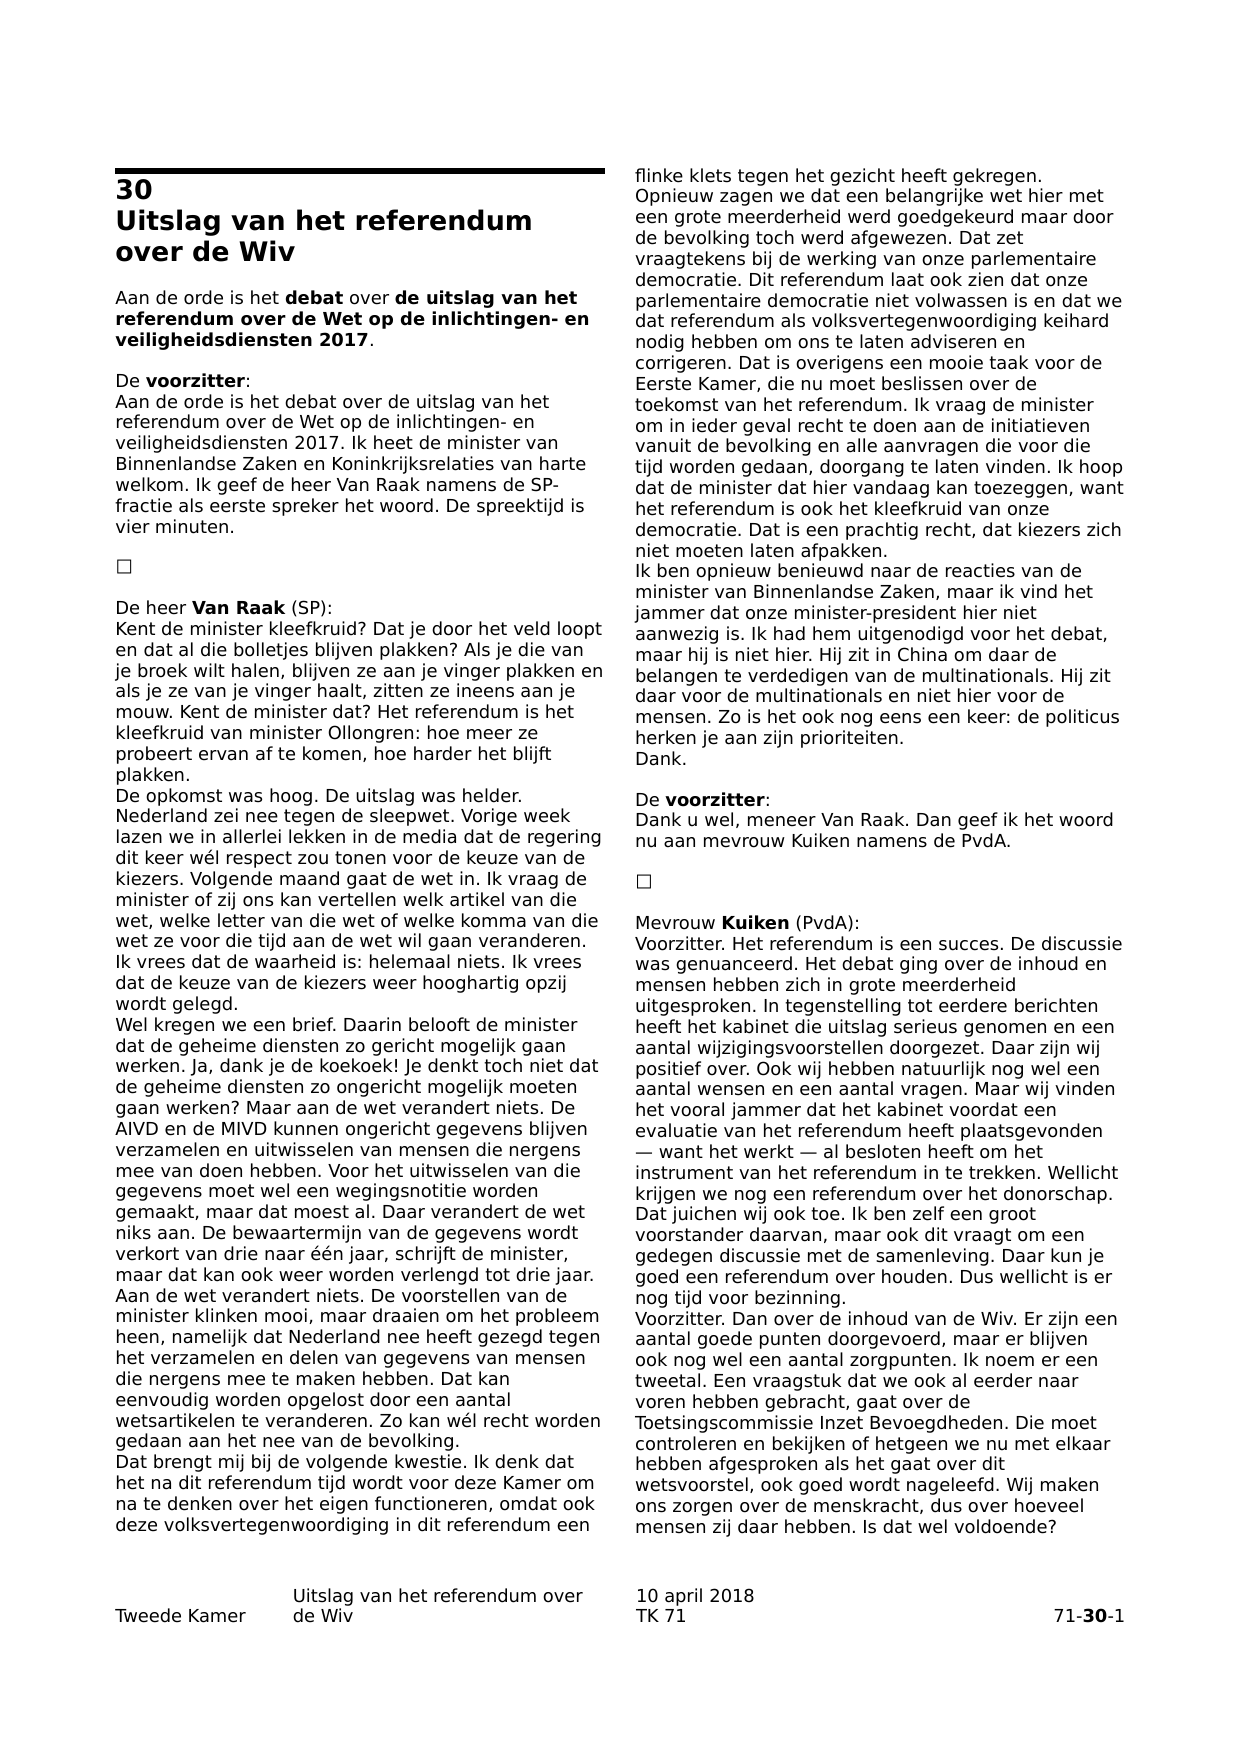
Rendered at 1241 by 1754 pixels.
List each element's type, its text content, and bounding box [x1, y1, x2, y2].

text Dat brengt mij bij de volgende kwestie. Ik denk dat het na dit referendum tijd wordt voor deze Kamer om na te denken over het eigen functioneren, omdat ook deze volksvertegenwoordiging in dit referendum een [115, 1452, 605, 1535]
text ⬜ [115, 557, 605, 578]
text Dank u wel, meneer Van Raak. Dan geef ik het woord nu aan mevrouw Kuiken namens de PvdA. [635, 810, 1125, 852]
text Dank. [635, 749, 1125, 769]
text De opkomst was hoog. De uitslag was helder. Nederland zei nee tegen de sleepwet. Vorige week lazen we in allerlei lekken in de media dat de regering dit keer wél respect zou tonen voor de keuze van de kiezers. Volgende maand gaat de wet in. Ik vraag de minister of zij ons kan vertellen welk artikel van die wet, welke letter van die wet of welke komma van die wet ze voor die tijd aan de wet wil gaan veranderen. Ik vrees dat de waarheid is: helemaal niets. Ik vrees dat de keuze van de kiezers weer hooghartig opzij wordt gelegd. [115, 785, 605, 1014]
text Wel kregen we een brief. Daarin belooft de minister dat de geheime diensten zo gericht mogelijk gaan werken. Ja, dank je de koekoek! Je denkt toch niet dat de geheime diensten zo ongericht mogelijk moeten gaan werken? Maar aan de wet verandert niets. De AIVD en de MIVD kunnen ongericht gegevens blijven verzamelen en uitwisselen van mensen die nergens mee van doen hebben. Voor het uitwisselen van die gegevens moet wel een wegingsnotitie worden gemaakt, maar dat moest al. Daar verandert de wet niks aan. De bewaartermijn van de gegevens wordt verkort van drie naar één jaar, schrijft de minister, maar dat kan ook weer worden verlengd tot drie jaar. Aan de wet verandert niets. De voorstellen van de minister klinken mooi, maar draaien om het probleem heen, namelijk dat Nederland nee heeft gezegd tegen het verzamelen en delen van gegevens van mensen die nergens mee te maken hebben. Dat kan eenvoudig worden opgelost door een aantal wetsartikelen te veranderen. Zo kan wél recht worden gedaan aan het nee van de bevolking. [115, 1014, 605, 1452]
text Ik ben opnieuw benieuwd naar de reacties van de minister van Binnenlandse Zaken, maar ik vind het jammer dat onze minister-president hier niet aanwezig is. Ik had hem uitgenodigd voor het debat, maar hij is niet hier. Hij zit in China om daar de belangen te verdedigen van de multinationals. Hij zit daar voor de multinationals en niet hier voor de mensen. Zo is het ook nog eens een keer: de politicus herken je aan zijn prioriteiten. [635, 561, 1125, 749]
title 30 Uitslag van het referendum over de Wiv [115, 174, 605, 268]
text De voorzitter: [115, 371, 605, 391]
text De heer Van Raak (SP): [115, 598, 605, 619]
text Aan de orde is het debat over de uitslag van het referendum over de Wet op de inlichtingen- en veiligheidsdiensten 2017. [115, 288, 605, 351]
text Kent de minister kleefkruid? Dat je door het veld loopt en dat al die bolletjes blijven plakken? Als je die van je broek wilt halen, blijven ze aan je vinger plakken en als je ze van je vinger haalt, zitten ze ineens aan je mouw. Kent de minister dat? Het referendum is het kleefkruid van minister Ollongren: hoe meer ze probeert ervan af te komen, hoe harder het blijft plakken. [115, 619, 605, 785]
text Voorzitter. Het referendum is een succes. De discussie was genuanceerd. Het debat ging over de inhoud en mensen hebben zich in grote meerderheid uitgesproken. In tegenstelling tot eerdere berichten heeft het kabinet die uitslag serieus genomen en een aantal wijzigingsvoorstellen doorgezet. Daar zijn wij positief over. Ook wij hebben natuurlijk nog wel een aantal wensen en een aantal vragen. Maar wij vinden het vooral jammer dat het kabinet voordat een evaluatie van het referendum heeft plaatsgevonden — want het werkt — al besloten heeft om het instrument van het referendum in te trekken. Wellicht krijgen we nog een referendum over het donorschap. Dat juichen wij ook toe. Ik ben zelf een groot voorstander daarvan, maar ook dit vraagt om een gedegen discussie met de samenleving. Daar kun je goed een referendum over houden. Dus wellicht is er nog tijd voor bezinning. [635, 933, 1125, 1308]
text flinke klets tegen het gezicht heeft gekregen. Opnieuw zagen we dat een belangrijke wet hier met een grote meerderheid werd goedgekeurd maar door de bevolking toch werd afgewezen. Dat zet vraagtekens bij de werking van onze parlementaire democratie. Dit referendum laat ook zien dat onze parlementaire democratie niet volwassen is en dat we dat referendum als volksvertegenwoordiging keihard nodig hebben om ons te laten adviseren en corrigeren. Dat is overigens een mooie taak voor de Eerste Kamer, die nu moet beslissen over de toekomst van het referendum. Ik vraag de minister om in ieder geval recht te doen aan de initiatieven vanuit de bevolking en alle aanvragen die voor die tijd worden gedaan, doorgang te laten vinden. Ik hoop dat de minister dat hier vandaag kan toezeggen, want het referendum is ook het kleefkruid van onze democratie. Dat is een prachtig recht, dat kiezers zich niet moeten laten afpakken. [635, 165, 1125, 561]
text De voorzitter: [635, 789, 1125, 810]
text Voorzitter. Dan over de inhoud van de Wiv. Er zijn een aantal goede punten doorgevoerd, maar er blijven ook nog wel een aantal zorgpunten. Ik noem er een tweetal. Een vraagstuk dat we ook al eerder naar voren hebben gebracht, gaat over de Toetsingscommissie Inzet Bevoegdheden. Die moet controleren en bekijken of hetgeen we nu met elkaar hebben afgesproken als het gaat over dit wetsvoorstel, ook goed wordt nageleefd. Wij maken ons zorgen over de menskracht, dus over hoeveel mensen zij daar hebben. Is dat wel voldoende? [635, 1308, 1125, 1537]
text Mevrouw Kuiken (PvdA): [635, 913, 1125, 933]
text Aan de orde is het debat over de uitslag van het referendum over de Wet op de inlichtingen- en veiligheidsdiensten 2017. Ik heet de minister van Binnenlandse Zaken en Koninkrijksrelaties van harte welkom. Ik geef de heer Van Raak namens de SP-fractie als eerste spreker het woord. De spreektijd is vier minuten. [115, 391, 605, 537]
text ⬜ [635, 872, 1125, 893]
